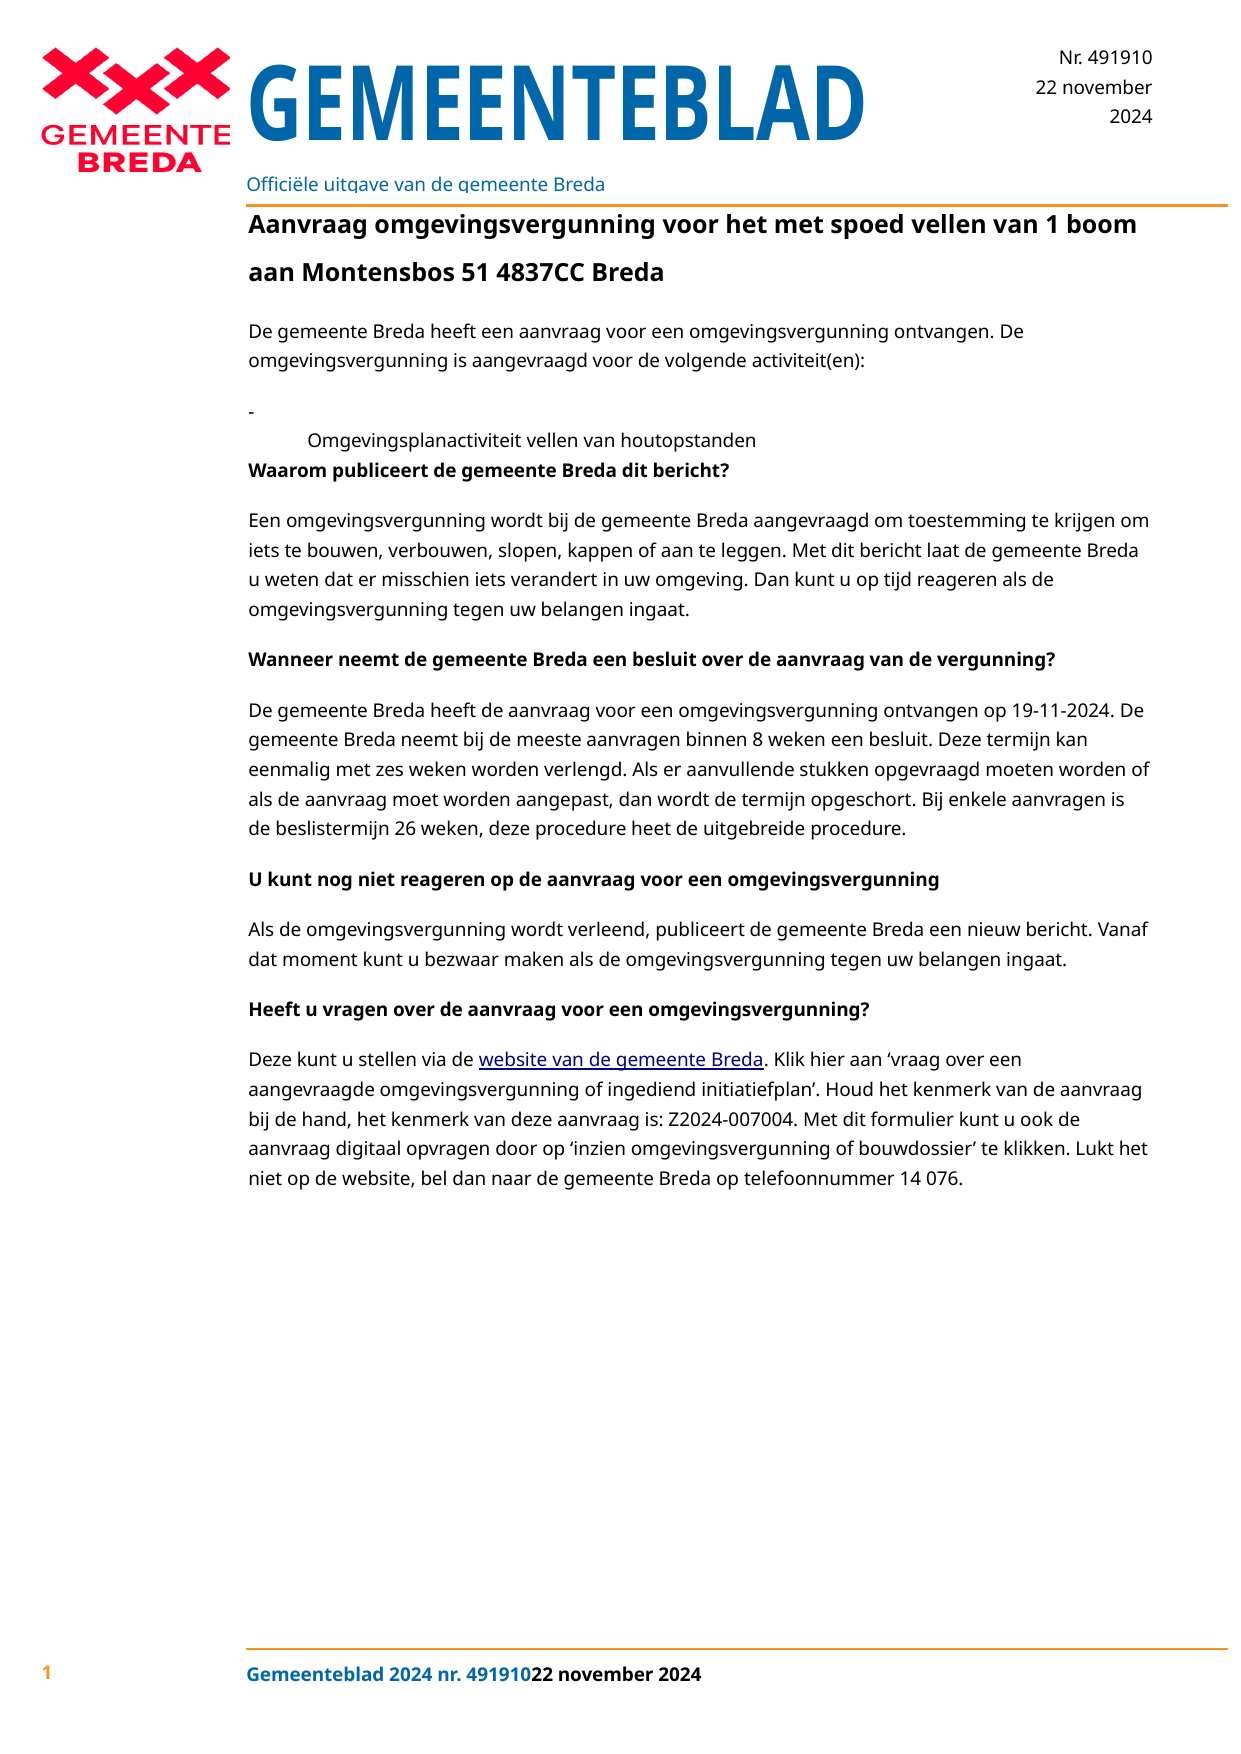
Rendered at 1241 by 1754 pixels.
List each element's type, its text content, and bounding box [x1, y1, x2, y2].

text Deze kunt u stellen via de website van de gemeente Breda. Klik hier aan ‘vraag over een aangevraagde omgevingsvergunning of ingediend initiatiefplan’. Houd het kenmerk van de aanvraag bij de hand, het kenmerk van deze aanvraag is: Z2024-007004. Met dit formulier kunt u ook de aanvraag digitaal opvragen door op ‘inzien omgevingsvergunning of bouwdossier’ te klikken. Lukt het niet op de website, bel dan naar de gemeente Breda op telefoonnummer 14 076. [248, 1047, 1152, 1191]
text De gemeente Breda heeft de aanvraag voor een omgevingsvergunning ontvangen op 19-11-2024. De gemeente Breda neemt bij de meeste aanvragen binnen 8 weken een besluit. Deze termijn kan eenmalig met zes weken worden verlengd. Als er aanvullende stukken opgevraagd moeten worden of als de aanvraag moet worden aangepast, dan wordt de termijn opgeschort. Bij enkele aanvragen is de beslistermijn 26 weken, deze procedure heet de uitgebreide procedure. [248, 697, 1152, 841]
text Wanneer neemt de gemeente Breda een besluit over de aanvraag van de vergunning? [248, 647, 1152, 672]
text Als de omgevingsvergunning wordt verleend, publiceert de gemeente Breda een nieuw bericht. Vanaf dat moment kunt u bezwaar maken als de omgevingsvergunning tegen uw belangen ingaat. [248, 916, 1152, 972]
text Heeft u vragen over de aanvraag voor een omgevingsvergunning? [248, 996, 1152, 1022]
text U kunt nog niet reageren op de aanvraag voor een omgevingsvergunning [248, 866, 1152, 892]
text Waarom publiceert de gemeente Breda dit bericht? [248, 457, 1152, 483]
text De gemeente Breda heeft een aanvraag voor een omgevingsvergunning ontvangen. De omgevingsvergunning is aangevraagd voor de volgende activiteit(en): [248, 318, 1152, 373]
list Omgevingsplanactiviteit vellen van houtopstanden [248, 427, 1152, 453]
text Een omgevingsvergunning wordt bij de gemeente Breda aangevraagd om toestemming te krijgen om iets te bouwen, verbouwen, slopen, kappen of aan te leggen. Met dit bericht laat de gemeente Breda u weten dat er misschien iets verandert in uw omgeving. Dan kunt u op tijd reageren als de omgevingsvergunning tegen uw belangen ingaat. [248, 507, 1152, 622]
text Aanvraag omgevingsvergunning voor het met spoed vellen van 1 boom aan Montensbos 51 4837CC Breda [248, 207, 1152, 288]
picture [41, 47, 231, 172]
